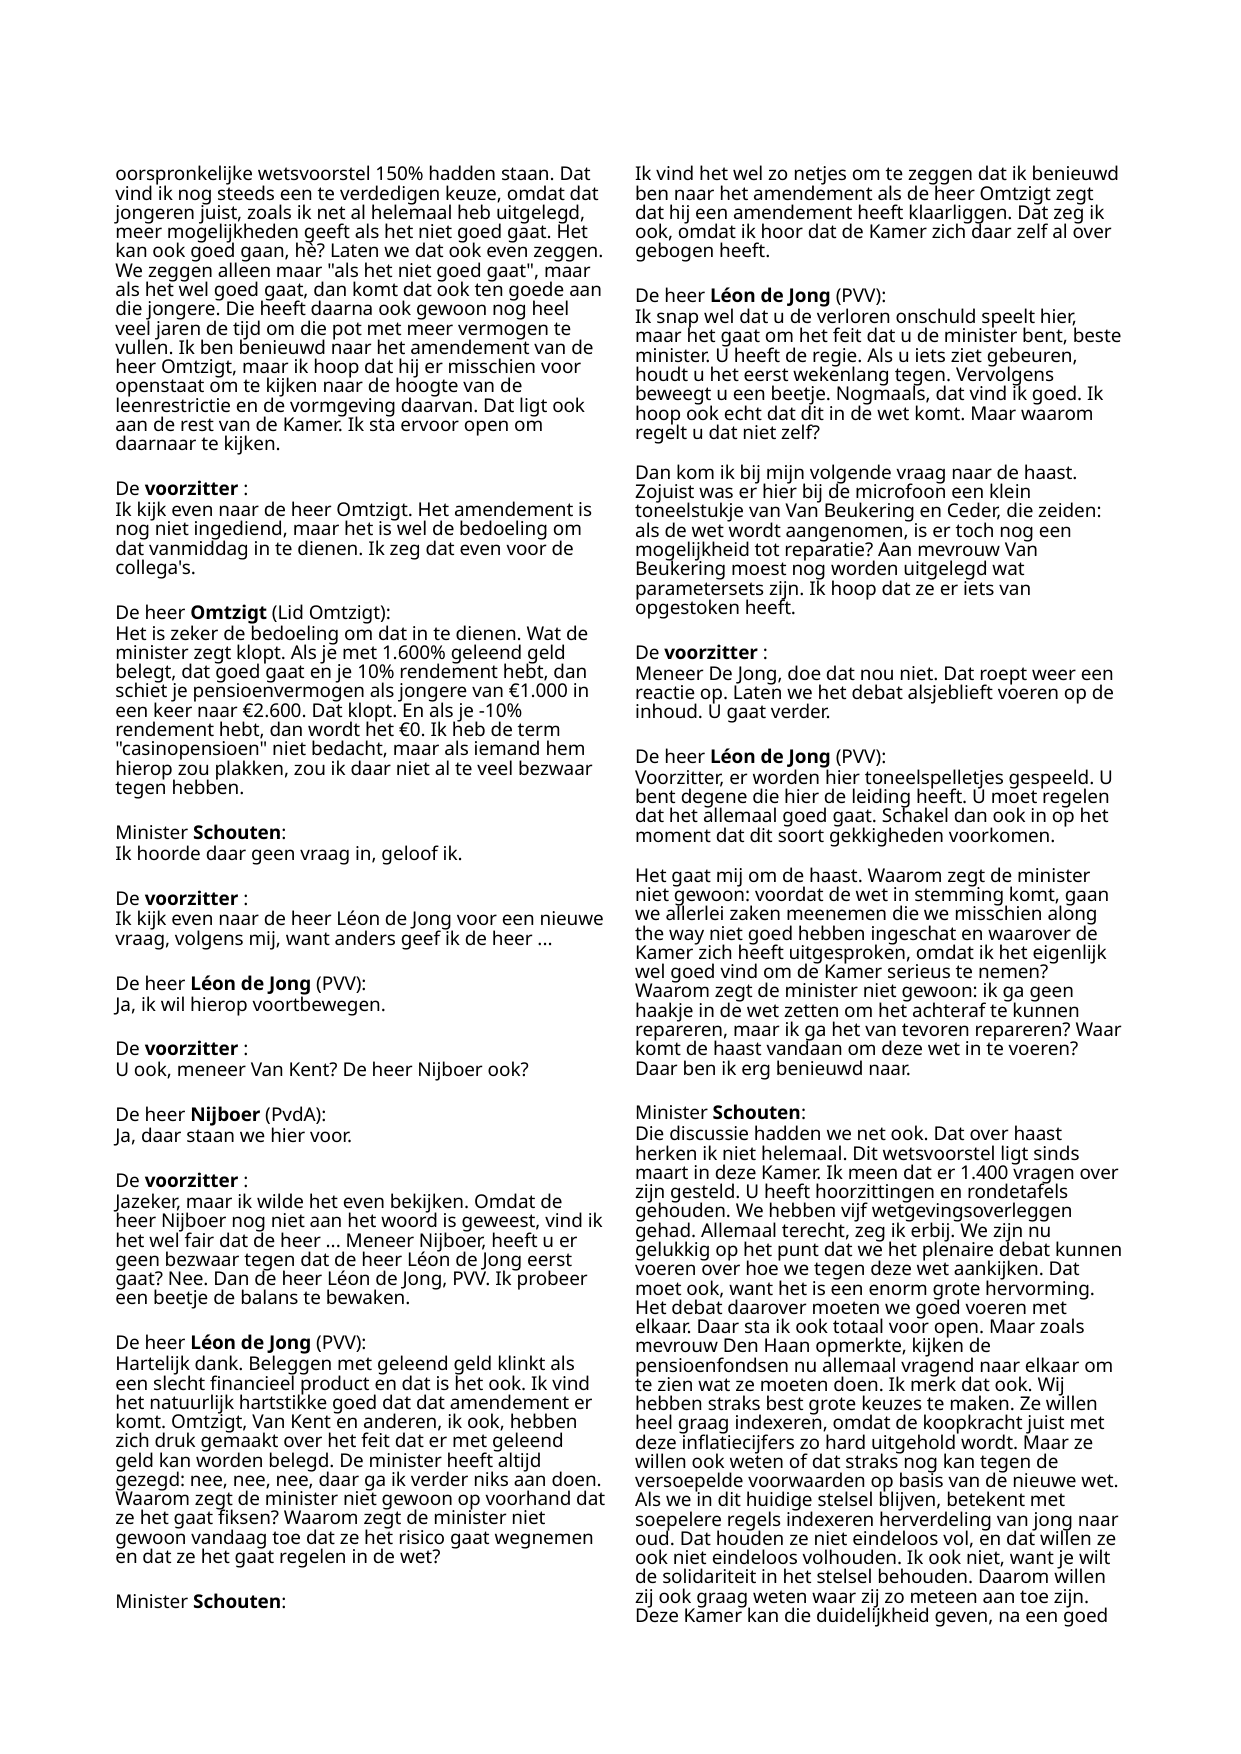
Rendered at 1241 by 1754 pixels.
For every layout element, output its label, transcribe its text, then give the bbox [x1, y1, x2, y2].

text Ja, daar staan we hier voor. [115, 1127, 605, 1146]
text Hartelijk dank. Beleggen met geleend geld klinkt als een slecht financieel product en dat is het ook. Ik vind het natuurlijk hartstikke goed dat dat amendement er komt. Omtzigt, Van Kent en anderen, ik ook, hebben zich druk gemaakt over het feit dat er met geleend geld kan worden belegd. De minister heeft altijd gezegd: nee, nee, nee, daar ga ik verder niks aan doen. Waarom zegt de minister niet gewoon op voorhand dat ze het gaat fiksen? Waarom zegt de minister niet gewoon vandaag toe dat ze het risico gaat wegnemen en dat ze het gaat regelen in de wet? [115, 1355, 605, 1567]
text Het is zeker de bedoeling om dat in te dienen. Wat de minister zegt klopt. Als je met 1.600% geleend geld belegt, dat goed gaat en je 10% rendement hebt, dan schiet je pensioenvermogen als jongere van €1.000 in een keer naar €2.600. Dat klopt. En als je -10% rendement hebt, dan wordt het €0. Ik heb de term "casinopensioen" niet bedacht, maar als iemand hem hierop zou plakken, zou ik daar niet al te veel bezwaar tegen hebben. [115, 624, 605, 798]
text De heer Léon de Jong (PVV): [635, 282, 1125, 308]
text oorspronkelijke wetsvoorstel 150% hadden staan. Dat vind ik nog steeds een te verdedigen keuze, omdat dat jongeren juist, zoals ik net al helemaal heb uitgelegd, meer mogelijkheden geeft als het niet goed gaat. Het kan ook goed gaan, hè? Laten we dat ook even zeggen. We zeggen alleen maar "als het niet goed gaat", maar als het wel goed gaat, dan komt dat ook ten goede aan die jongere. Die heeft daarna ook gewoon nog heel veel jaren de tijd om die pot met meer vermogen te vullen. Ik ben benieuwd naar het amendement van de heer Omtzigt, maar ik hoop dat hij er misschien voor openstaat om te kijken naar de hoogte van de leenrestrictie en de vormgeving daarvan. Dat ligt ook aan de rest van de Kamer. Ik sta ervoor open om daarnaar te kijken. [115, 165, 605, 454]
text De heer Léon de Jong (PVV): [115, 970, 605, 996]
text Jazeker, maar ik wilde het even bekijken. Omdat de heer Nijboer nog niet aan het woord is geweest, vind ik het wel fair dat de heer ... Meneer Nijboer, heeft u er geen bezwaar tegen dat de heer Léon de Jong eerst gaat? Nee. Dan de heer Léon de Jong, PVV. Ik probeer een beetje de balans te bewaken. [115, 1193, 605, 1309]
text Het gaat mij om de haast. Waarom zegt de minister niet gewoon: voordat de wet in stemming komt, gaan we allerlei zaken meenemen die we misschien along the way niet goed hebben ingeschat en waarover de Kamer zich heeft uitgesproken, omdat ik het eigenlijk wel goed vind om de Kamer serieus te nemen? Waarom zegt de minister niet gewoon: ik ga geen haakje in de wet zetten om het achteraf te kunnen repareren, maar ik ga het van tevoren repareren? Waar komt de haast vandaan om deze wet in te voeren? Daar ben ik erg benieuwd naar. [635, 867, 1125, 1079]
text Ik hoorde daar geen vraag in, geloof ik. [115, 844, 605, 864]
text Minister Schouten: [115, 819, 605, 844]
text De heer Nijboer (PvdA): [115, 1101, 605, 1127]
text De heer Léon de Jong (PVV): [115, 1329, 605, 1355]
text Ik kijk even naar de heer Léon de Jong voor een nieuwe vraag, volgens mij, want anders geef ik de heer ... [115, 910, 605, 949]
text Die discussie hadden we net ook. Dat over haast herken ik niet helemaal. Dit wetsvoorstel ligt sinds maart in deze Kamer. Ik meen dat er 1.400 vragen over zijn gesteld. U heeft hoorzittingen en rondetafels gehouden. We hebben vijf wetgevingsoverleggen gehad. Allemaal terecht, zeg ik erbij. We zijn nu gelukkig op het punt dat we het plenaire debat kunnen voeren over hoe we tegen deze wet aankijken. Dat moet ook, want het is een enorm grote hervorming. Het debat daarover moeten we goed voeren met elkaar. Daar sta ik ook totaal voor open. Maar zoals mevrouw Den Haan opmerkte, kijken de pensioenfondsen nu allemaal vragend naar elkaar om te zien wat ze moeten doen. Ik merk dat ook. Wij hebben straks best grote keuzes te maken. Ze willen heel graag indexeren, omdat de koopkracht juist met deze inflatiecijfers zo hard uitgehold wordt. Maar ze willen ook weten of dat straks nog kan tegen de versoepelde voorwaarden op basis van de nieuwe wet. Als we in dit huidige stelsel blijven, betekent met soepelere regels indexeren herverdeling van jong naar oud. Dat houden ze niet eindeloos vol, en dat willen ze ook niet eindeloos volhouden. Ik ook niet, want je wilt de solidariteit in het stelsel behouden. Daarom willen zij ook graag weten waar zij zo meteen aan toe zijn. Deze Kamer kan die duidelijkheid geven, na een goed [635, 1125, 1125, 1626]
text De heer Léon de Jong (PVV): [635, 743, 1125, 769]
text De voorzitter : [115, 1036, 605, 1061]
text De voorzitter : [115, 475, 605, 501]
text De voorzitter : [115, 885, 605, 910]
text Ja, ik wil hierop voortbewegen. [115, 996, 605, 1015]
text Ik snap wel dat u de verloren onschuld speelt hier, maar het gaat om het feit dat u de minister bent, beste minister. U heeft de regie. Als u iets ziet gebeuren, houdt u het eerst wekenlang tegen. Vervolgens beweegt u een beetje. Nogmaals, dat vind ik goed. Ik hoop ook echt dat dit in de wet komt. Maar waarom regelt u dat niet zelf? [635, 308, 1125, 443]
text Voorzitter, er worden hier toneelspelletjes gespeeld. U bent degene die hier de leiding heeft. U moet regelen dat het allemaal goed gaat. Schakel dan ook in op het moment dat dit soort gekkigheden voorkomen. [635, 769, 1125, 846]
text U ook, meneer Van Kent? De heer Nijboer ook? [115, 1061, 605, 1081]
text Ik kijk even naar de heer Omtzigt. Het amendement is nog niet ingediend, maar het is wel de bedoeling om dat vanmiddag in te dienen. Ik zeg dat even voor de collega's. [115, 501, 605, 578]
text Dan kom ik bij mijn volgende vraag naar de haast. Zojuist was er hier bij de microfoon een klein toneelstukje van Van Beukering en Ceder, die zeiden: als de wet wordt aangenomen, is er toch nog een mogelijkheid tot reparatie? Aan mevrouw Van Beukering moest nog worden uitgelegd wat parametersets zijn. Ik hoop dat ze er iets van opgestoken heeft. [635, 464, 1125, 618]
text De voorzitter : [115, 1167, 605, 1193]
text De heer Omtzigt (Lid Omtzigt): [115, 599, 605, 624]
text Minister Schouten: [115, 1588, 605, 1614]
text De voorzitter : [635, 639, 1125, 664]
text Meneer De Jong, doe dat nou niet. Dat roept weer een reactie op. Laten we het debat alsjeblieft voeren op de inhoud. U gaat verder. [635, 664, 1125, 722]
text Ik vind het wel zo netjes om te zeggen dat ik benieuwd ben naar het amendement als de heer Omtzigt zegt dat hij een amendement heeft klaarliggen. Dat zeg ik ook, omdat ik hoor dat de Kamer zich daar zelf al over gebogen heeft. [635, 165, 1125, 262]
text Minister Schouten: [635, 1099, 1125, 1125]
